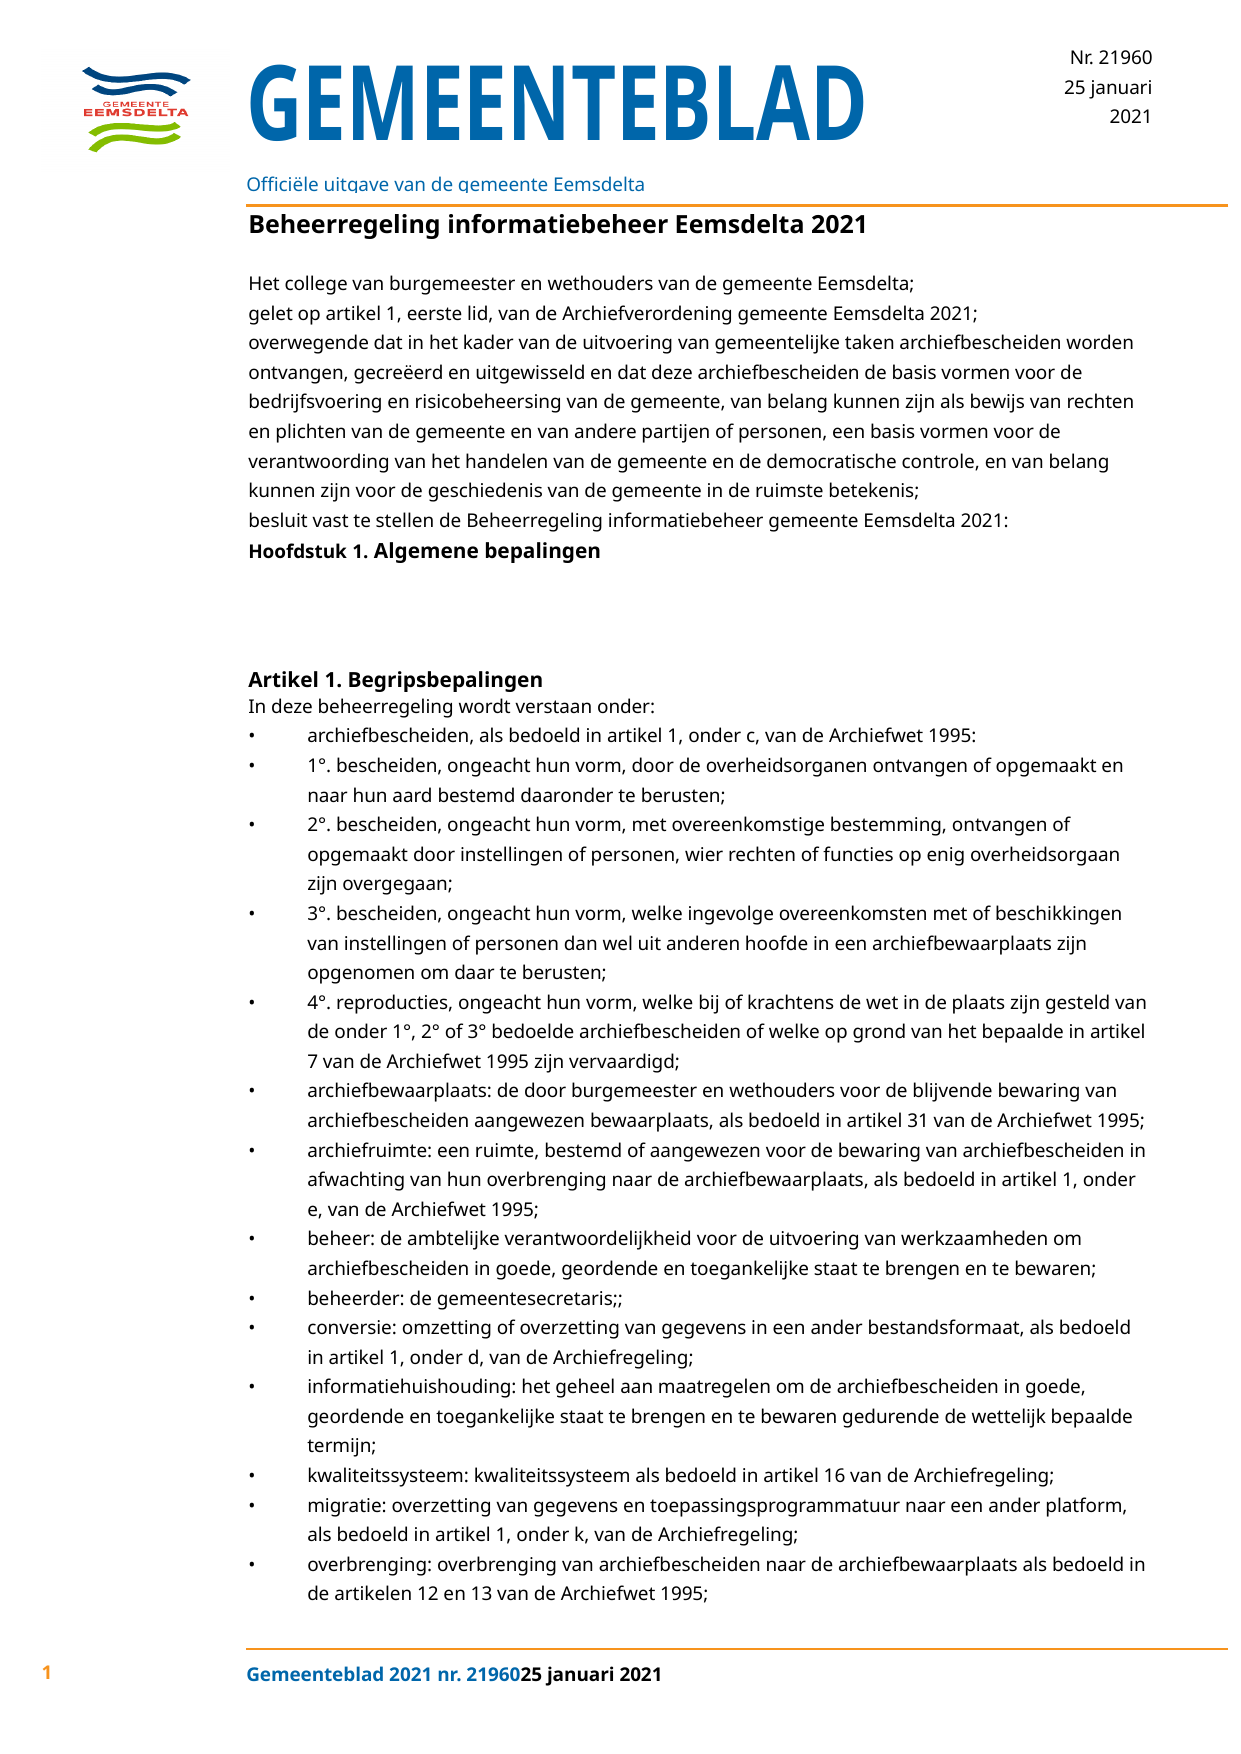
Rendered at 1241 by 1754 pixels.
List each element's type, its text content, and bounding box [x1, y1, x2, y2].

text overwegende dat in het kader van de uitvoering van gemeentelijke taken archiefbescheiden worden ontvangen, gecreëerd en uitgewisseld en dat deze archiefbescheiden de basis vormen voor de bedrijfsvoering en risicobeheersing van de gemeente, van belang kunnen zijn als bewijs van rechten en plichten van de gemeente en van andere partijen of personen, een basis vormen voor de verantwoording van het handelen van de gemeente en de democratische controle, en van belang kunnen zijn voor de geschiedenis van de gemeente in de ruimste betekenis; [248, 329, 1152, 503]
picture [41, 47, 231, 172]
text Hoofdstuk 1. Algemene bepalingen [248, 537, 1152, 565]
list archiefbescheiden, als bedoeld in artikel 1, onder c, van de Archiefwet 1995: [248, 723, 1152, 748]
list 4°. reproducties, ongeacht hun vorm, welke bij of krachtens de wet in de plaats zijn gesteld van de onder 1°, 2° of 3° bedoelde archiefbescheiden of welke op grond van het bepaalde in artikel 7 van de Archiefwet 1995 zijn vervaardigd; [248, 989, 1152, 1074]
list beheer: de ambtelijke verantwoordelijkheid voor de uitvoering van werkzaamheden om archiefbescheiden in goede, geordende en toegankelijke staat te brengen en te bewaren; [248, 1226, 1152, 1281]
text Het college van burgemeester en wethouders van de gemeente Eemsdelta; [248, 270, 1152, 296]
list archiefruimte: een ruimte, bestemd of aangewezen voor de bewaring van archiefbescheiden in afwachting van hun overbrenging naar de archiefbewaarplaats, als bedoeld in artikel 1, onder e, van de Archiefwet 1995; [248, 1137, 1152, 1222]
text besluit vast te stellen de Beheerregeling informatiebeheer gemeente Eemsdelta 2021: [248, 507, 1152, 533]
text Beheerregeling informatiebeheer Eemsdelta 2021 [248, 207, 1152, 241]
list archiefbewaarplaats: de door burgemeester en wethouders voor de blijvende bewaring van archiefbescheiden aangewezen bewaarplaats, als bedoeld in artikel 31 van de Archiefwet 1995; [248, 1078, 1152, 1133]
text In deze beheerregeling wordt verstaan onder: [248, 693, 1152, 719]
list 3°. bescheiden, ongeacht hun vorm, welke ingevolge overeenkomsten met of beschikkingen van instellingen of personen dan wel uit anderen hoofde in een archiefbewaarplaats zijn opgenomen om daar te berusten; [248, 900, 1152, 985]
text gelet op artikel 1, eerste lid, van de Archiefverordening gemeente Eemsdelta 2021; [248, 300, 1152, 326]
list conversie: omzetting of overzetting van gegevens in een ander bestandsformaat, als bedoeld in artikel 1, onder d, van de Archiefregeling; [248, 1314, 1152, 1370]
list 1°. bescheiden, ongeacht hun vorm, door de overheidsorganen ontvangen of opgemaakt en naar hun aard bestemd daaronder te berusten; [248, 752, 1152, 808]
list overbrenging: overbrenging van archiefbescheiden naar de archiefbewaarplaats als bedoeld in de artikelen 12 en 13 van de Archiefwet 1995; [248, 1551, 1152, 1606]
list informatiehuishouding: het geheel aan maatregelen om de archiefbescheiden in goede, geordende en toegankelijke staat te brengen en te bewaren gedurende de wettelijk bepaalde termijn; [248, 1373, 1152, 1458]
text Artikel 1. Begripsbepalingen [248, 665, 1152, 693]
list 2°. bescheiden, ongeacht hun vorm, met overeenkomstige bestemming, ontvangen of opgemaakt door instellingen of personen, wier rechten of functies op enig overheidsorgaan zijn overgegaan; [248, 811, 1152, 896]
list beheerder: de gemeentesecretaris;; [248, 1285, 1152, 1311]
list migratie: overzetting van gegevens en toepassingsprogrammatuur naar een ander platform, als bedoeld in artikel 1, onder k, van de Archiefregeling; [248, 1492, 1152, 1547]
list kwaliteitssysteem: kwaliteitssysteem als bedoeld in artikel 16 van de Archiefregeling; [248, 1462, 1152, 1488]
